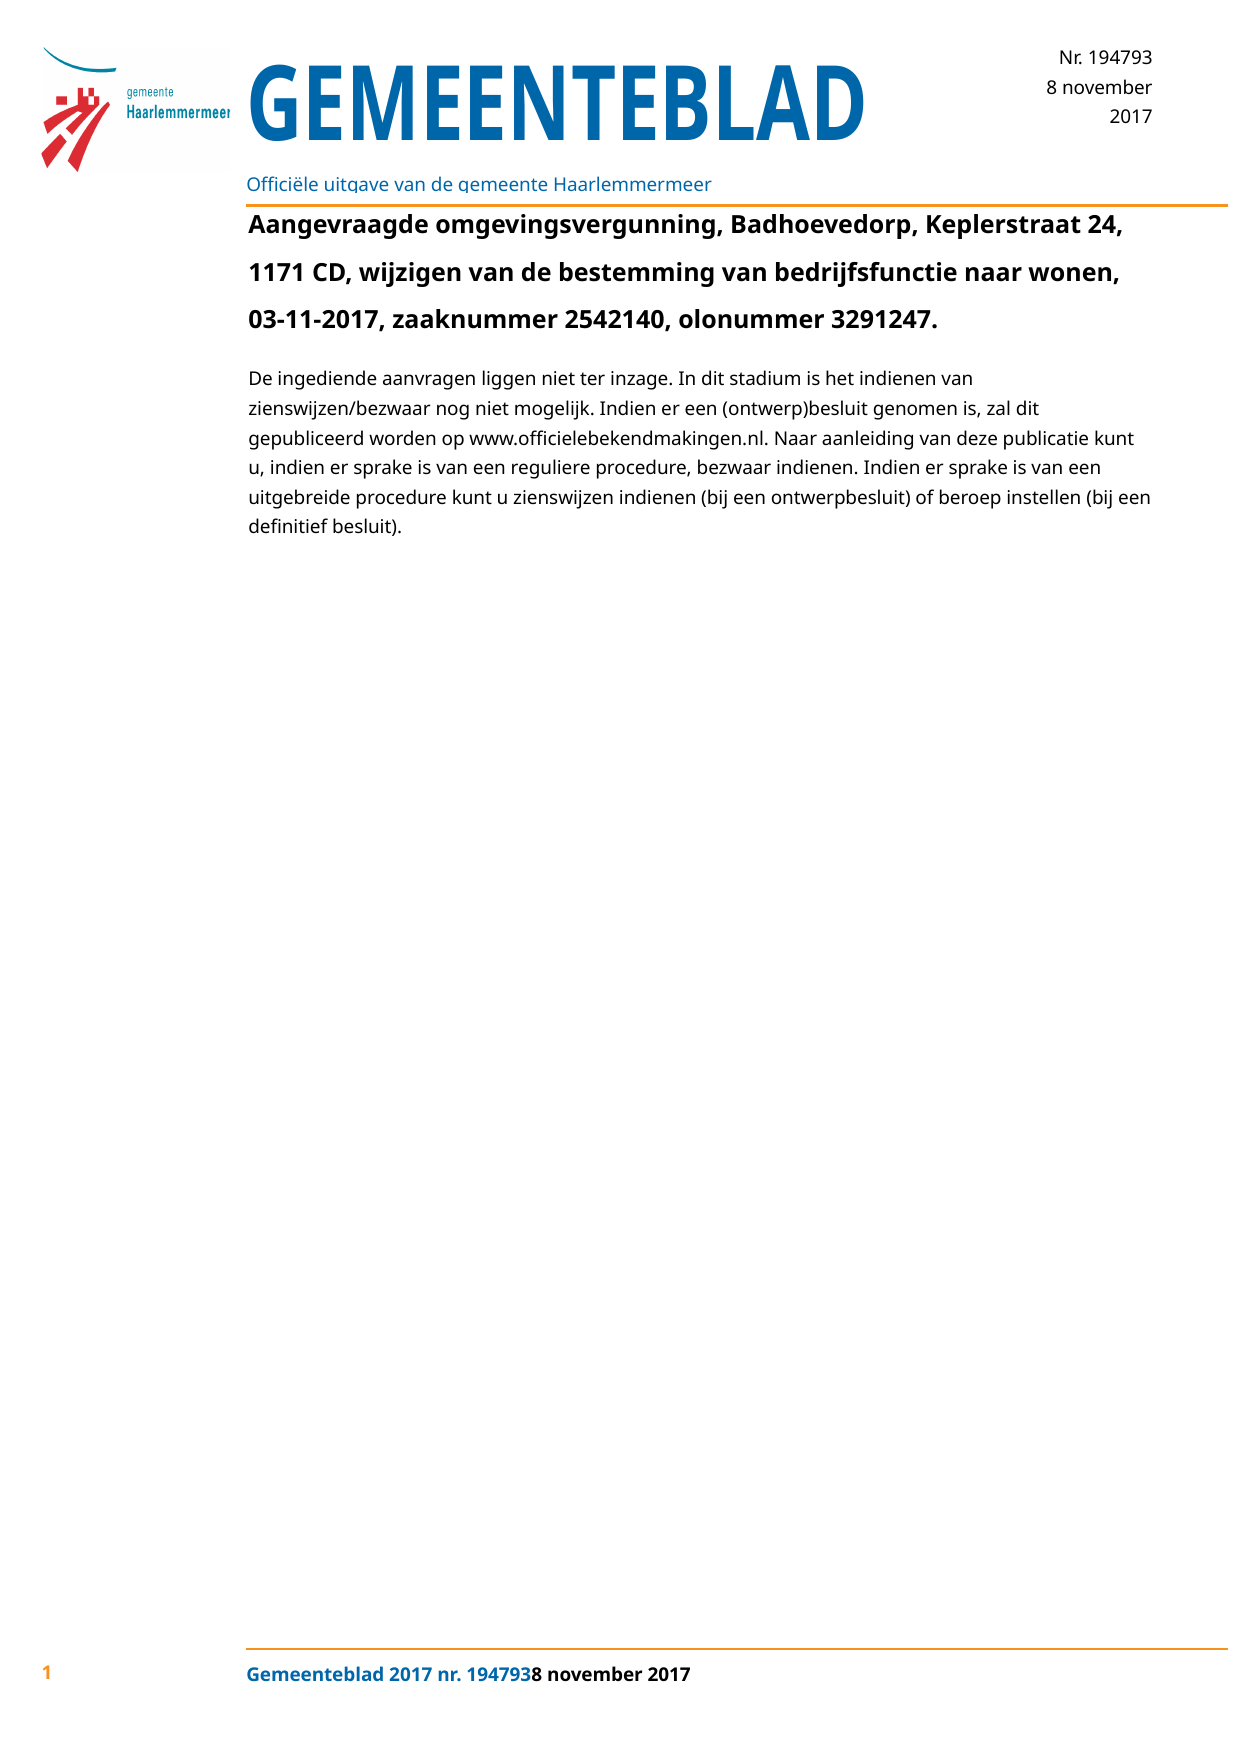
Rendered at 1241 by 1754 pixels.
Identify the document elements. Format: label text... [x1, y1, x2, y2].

text Aangevraagde omgevingsvergunning, Badhoevedorp, Keplerstraat 24, 1171 CD, wijzigen van de bestemming van bedrijfsfunctie naar wonen, 03-11-2017, zaaknummer 2542140, olonummer 3291247. [248, 207, 1152, 336]
picture [41, 47, 231, 172]
text De ingediende aanvragen liggen niet ter inzage. In dit stadium is het indienen van zienswijzen/bezwaar nog niet mogelijk. Indien er een (ontwerp)besluit genomen is, zal dit gepubliceerd worden op www.officielebekendmakingen.nl. Naar aanleiding van deze publicatie kunt u, indien er sprake is van een reguliere procedure, bezwaar indienen. Indien er sprake is van een uitgebreide procedure kunt u zienswijzen indienen (bij een ontwerpbesluit) of beroep instellen (bij een definitief besluit). [248, 366, 1152, 539]
